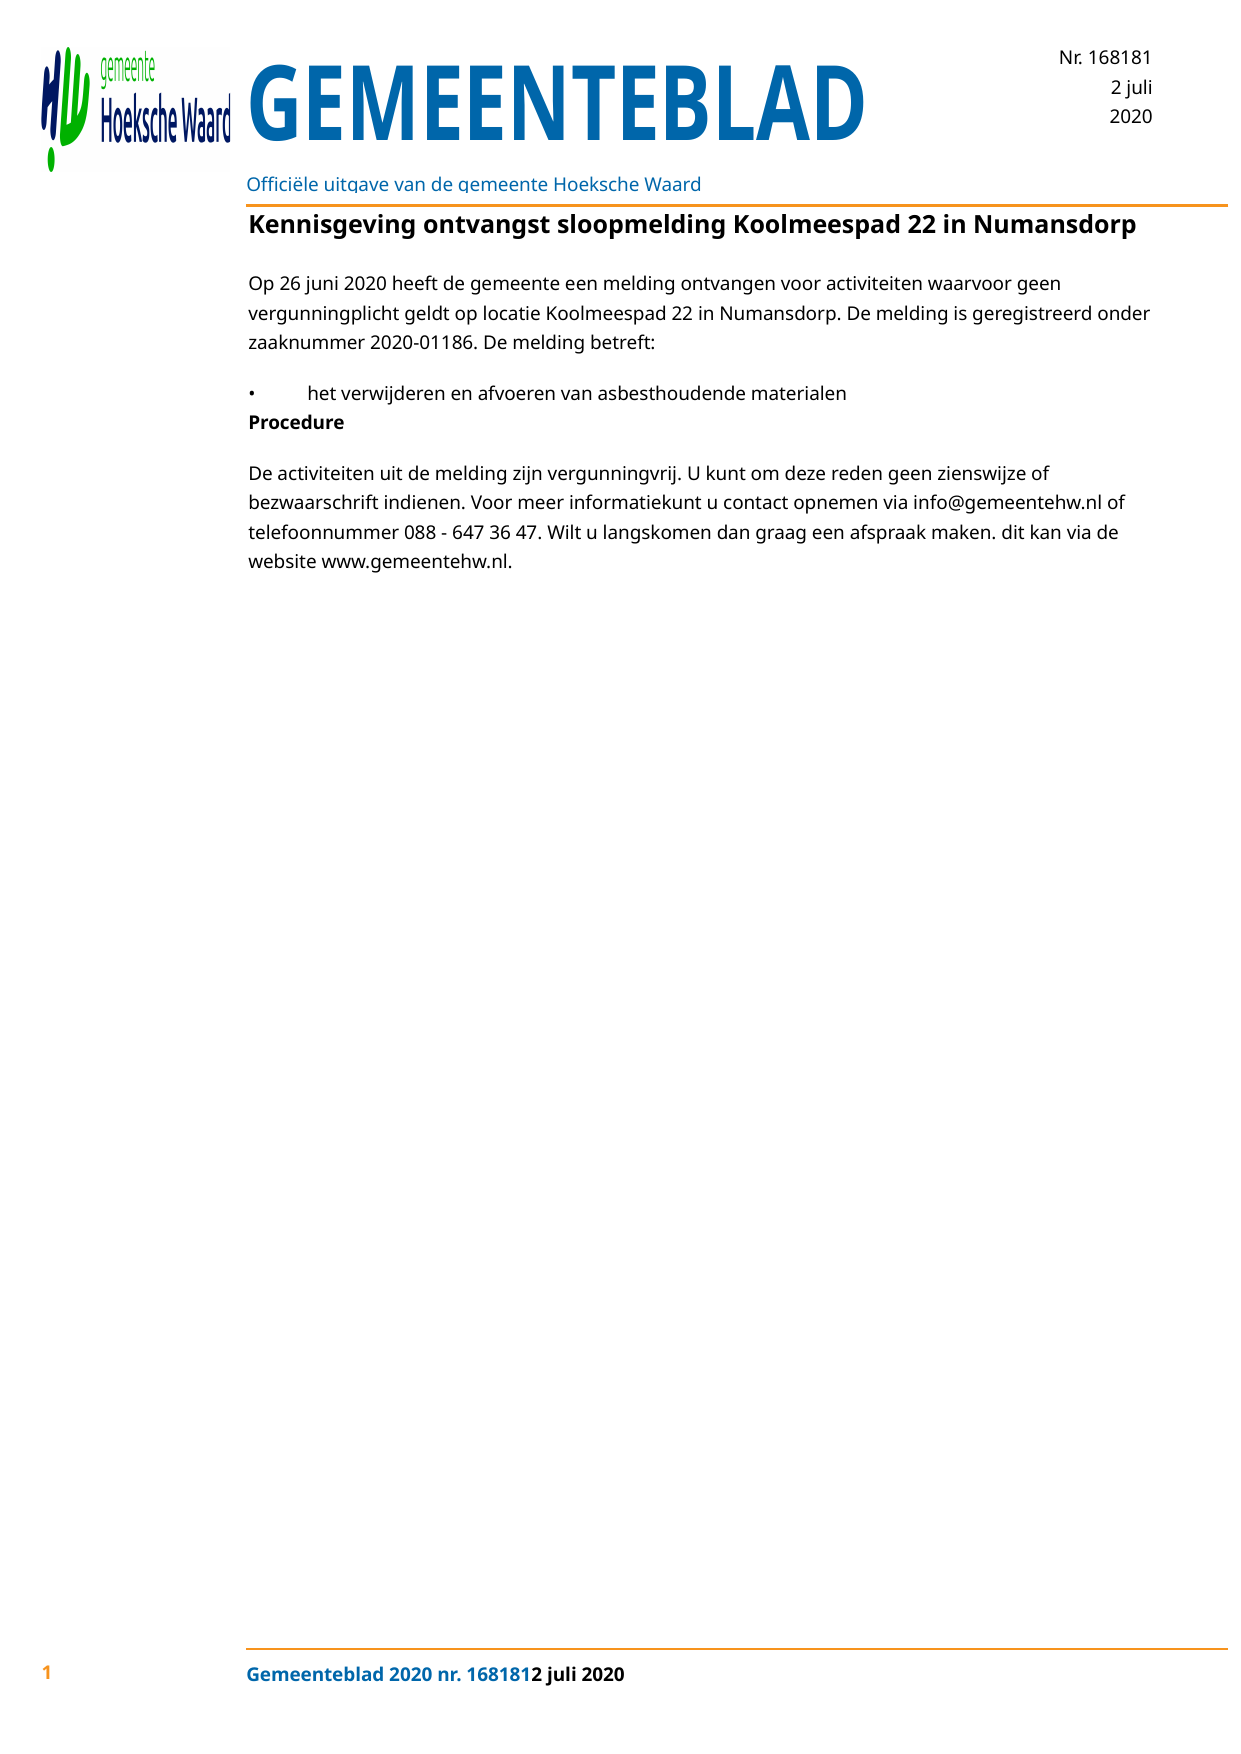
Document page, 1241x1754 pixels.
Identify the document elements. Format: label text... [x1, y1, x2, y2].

text Op 26 juni 2020 heeft de gemeente een melding ontvangen voor activiteiten waarvoor geen vergunningplicht geldt op locatie Koolmeespad 22 in Numansdorp. De melding is geregistreerd onder zaaknummer 2020-01186. De melding betreft: [248, 270, 1152, 355]
text Procedure [248, 409, 1152, 435]
text Kennisgeving ontvangst sloopmelding Koolmeespad 22 in Numansdorp [248, 207, 1152, 241]
list het verwijderen en afvoeren van asbesthoudende materialen [248, 380, 1152, 406]
picture [41, 47, 231, 172]
text De activiteiten uit de melding zijn vergunningvrij. U kunt om deze reden geen zienswijze of bezwaarschrift indienen. Voor meer informatiekunt u contact opnemen via info@gemeentehw.nl of telefoonnummer 088 - 647 36 47. Wilt u langskomen dan graag een afspraak maken. dit kan via de website www.gemeentehw.nl. [248, 460, 1152, 574]
